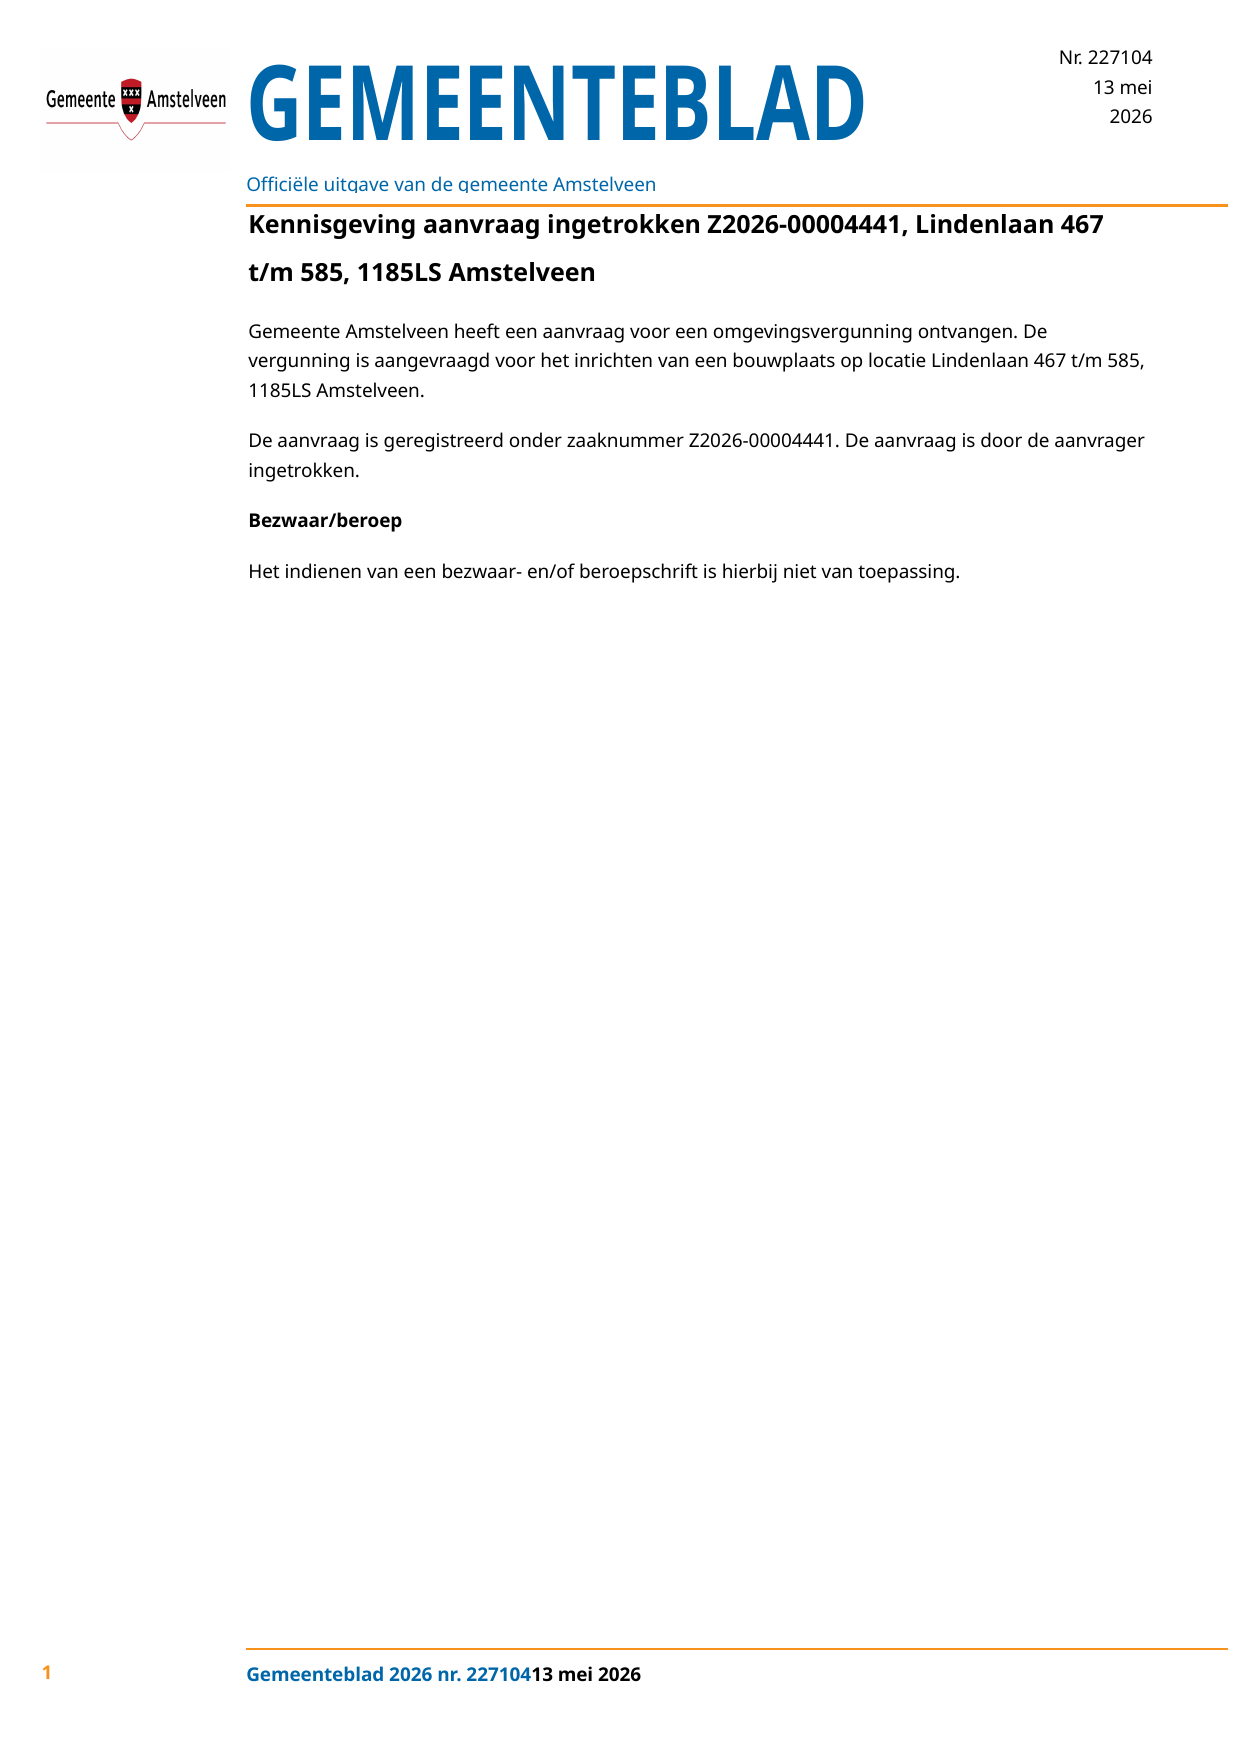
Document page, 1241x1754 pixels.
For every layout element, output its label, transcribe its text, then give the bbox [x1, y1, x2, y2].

text De aanvraag is geregistreerd onder zaaknummer Z2026-00004441. De aanvraag is door de aanvrager ingetrokken. [248, 427, 1152, 483]
text Gemeente Amstelveen heeft een aanvraag voor een omgevingsvergunning ontvangen. De vergunning is aangevraagd voor het inrichten van een bouwplaats op locatie Lindenlaan 467 t/m 585, 1185LS Amstelveen. [248, 318, 1152, 403]
text Bezwaar/beroep [248, 507, 1152, 533]
text Het indienen van een bezwaar- en/of beroepschrift is hierbij niet van toepassing. [248, 558, 1152, 584]
picture [41, 47, 231, 172]
text Kennisgeving aanvraag ingetrokken Z2026-00004441, Lindenlaan 467 t/m 585, 1185LS Amstelveen [248, 207, 1152, 288]
